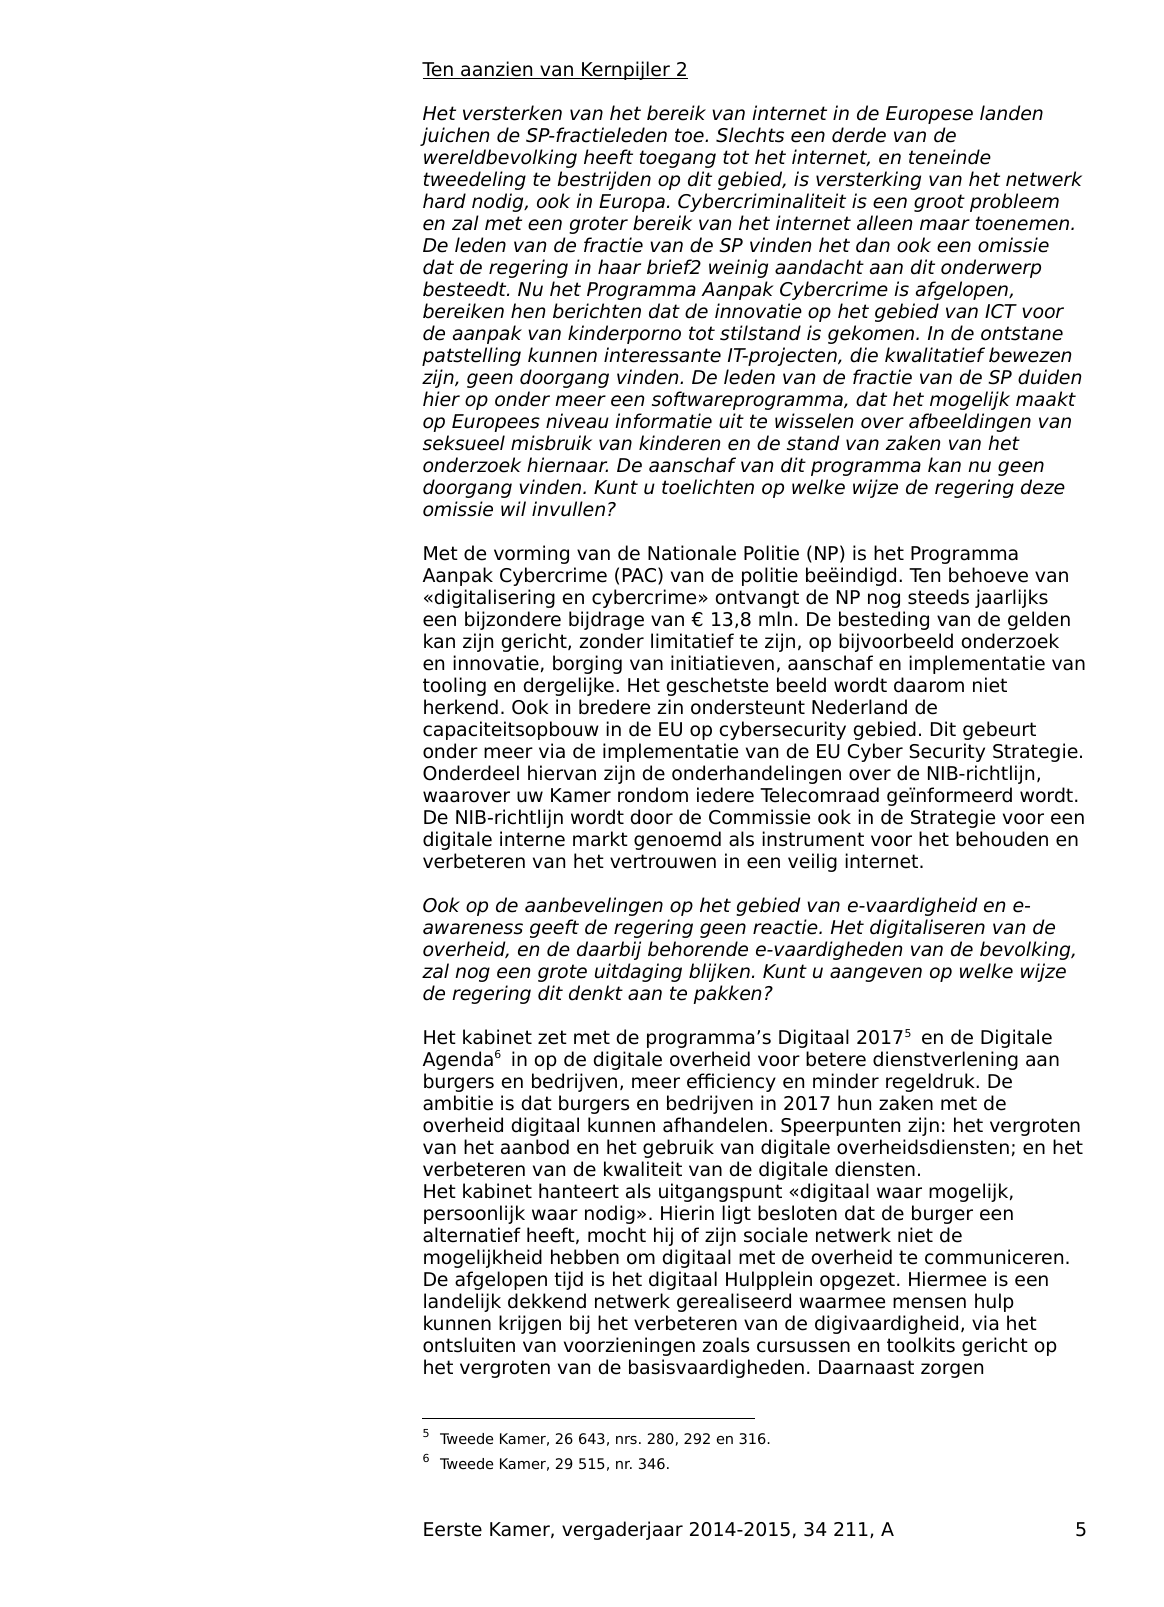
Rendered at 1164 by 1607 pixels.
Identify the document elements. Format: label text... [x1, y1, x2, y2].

text Het kabinet hanteert als uitgangspunt «digitaal waar mogelijk, persoonlijk waar nodig». Hierin ligt besloten dat de burger een alternatief heeft, mocht hij of zijn sociale netwerk niet de mogelijkheid hebben om digitaal met de overheid te communiceren. De afgelopen tijd is het digitaal Hulpplein opgezet. Hiermee is een landelijk dekkend netwerk gerealiseerd waarmee mensen hulp kunnen krijgen bij het verbeteren van de digivaardigheid, via het ontsluiten van voorzieningen zoals cursussen en toolkits gericht op het vergroten van de basisvaardigheden. Daarnaast zorgen [422, 1181, 1087, 1379]
text Het versterken van het bereik van internet in de Europese landen juichen de SP-fractieleden toe. Slechts een derde van de wereldbevolking heeft toegang tot het internet, en teneinde tweedeling te bestrijden op dit gebied, is versterking van het netwerk hard nodig, ook in Europa. Cybercriminaliteit is een groot probleem en zal met een groter bereik van het internet alleen maar toenemen. De leden van de fractie van de SP vinden het dan ook een omissie dat de regering in haar brief2 weinig aandacht aan dit onderwerp besteedt. Nu het Programma Aanpak Cybercrime is afgelopen, bereiken hen berichten dat de innovatie op het gebied van ICT voor de aanpak van kinderporno tot stilstand is gekomen. In de ontstane patstelling kunnen interessante IT-projecten, die kwalitatief bewezen zijn, geen doorgang vinden. De leden van de fractie van de SP duiden hier op onder meer een softwareprogramma, dat het mogelijk maakt op Europees niveau informatie uit te wisselen over afbeeldingen van seksueel misbruik van kinderen en de stand van zaken van het onderzoek hiernaar. De aanschaf van dit programma kan nu geen doorgang vinden. Kunt u toelichten op welke wijze de regering deze omissie wil invullen? [422, 103, 1087, 521]
subtitle Ten aanzien van Kernpijler 2 [422, 59, 1087, 81]
text Tweede Kamer, 26 643, nrs. 280, 292 en 316. [422, 1427, 1087, 1449]
text Tweede Kamer, 29 515, nr. 346. [422, 1452, 1087, 1474]
text Ook op de aanbevelingen op het gebied van e-vaardigheid en e-awareness geeft de regering geen reactie. Het digitaliseren van de overheid, en de daarbij behorende e-vaardigheden van de bevolking, zal nog een grote uitdaging blijken. Kunt u aangeven op welke wijze de regering dit denkt aan te pakken? [422, 895, 1087, 1005]
text Met de vorming van de Nationale Politie (NP) is het Programma Aanpak Cybercrime (PAC) van de politie beëindigd. Ten behoeve van «digitalisering en cybercrime» ontvangt de NP nog steeds jaarlijks een bijzondere bijdrage van € 13,8 mln. De besteding van de gelden kan zijn gericht, zonder limitatief te zijn, op bijvoorbeeld onderzoek en innovatie, borging van initiatieven, aanschaf en implementatie van tooling en dergelijke. Het geschetste beeld wordt daarom niet herkend. Ook in bredere zin ondersteunt Nederland de capaciteitsopbouw in de EU op cybersecurity gebied. Dit gebeurt onder meer via de implementatie van de EU Cyber Security Strategie. Onderdeel hiervan zijn de onderhandelingen over de NIB-richtlijn, waarover uw Kamer rondom iedere Telecomraad geïnformeerd wordt. De NIB-richtlijn wordt door de Commissie ook in de Strategie voor een digitale interne markt genoemd als instrument voor het behouden en verbeteren van het vertrouwen in een veilig internet. [422, 543, 1087, 873]
text Het kabinet zet met de programma’s Digitaal 2017 en de Digitale Agenda in op de digitale overheid voor betere dienstverlening aan burgers en bedrijven, meer efficiency en minder regeldruk. De ambitie is dat burgers en bedrijven in 2017 hun zaken met de overheid digitaal kunnen afhandelen. Speerpunten zijn: het vergroten van het aanbod en het gebruik van digitale overheidsdiensten; en het verbeteren van de kwaliteit van de digitale diensten. [422, 1027, 1087, 1181]
